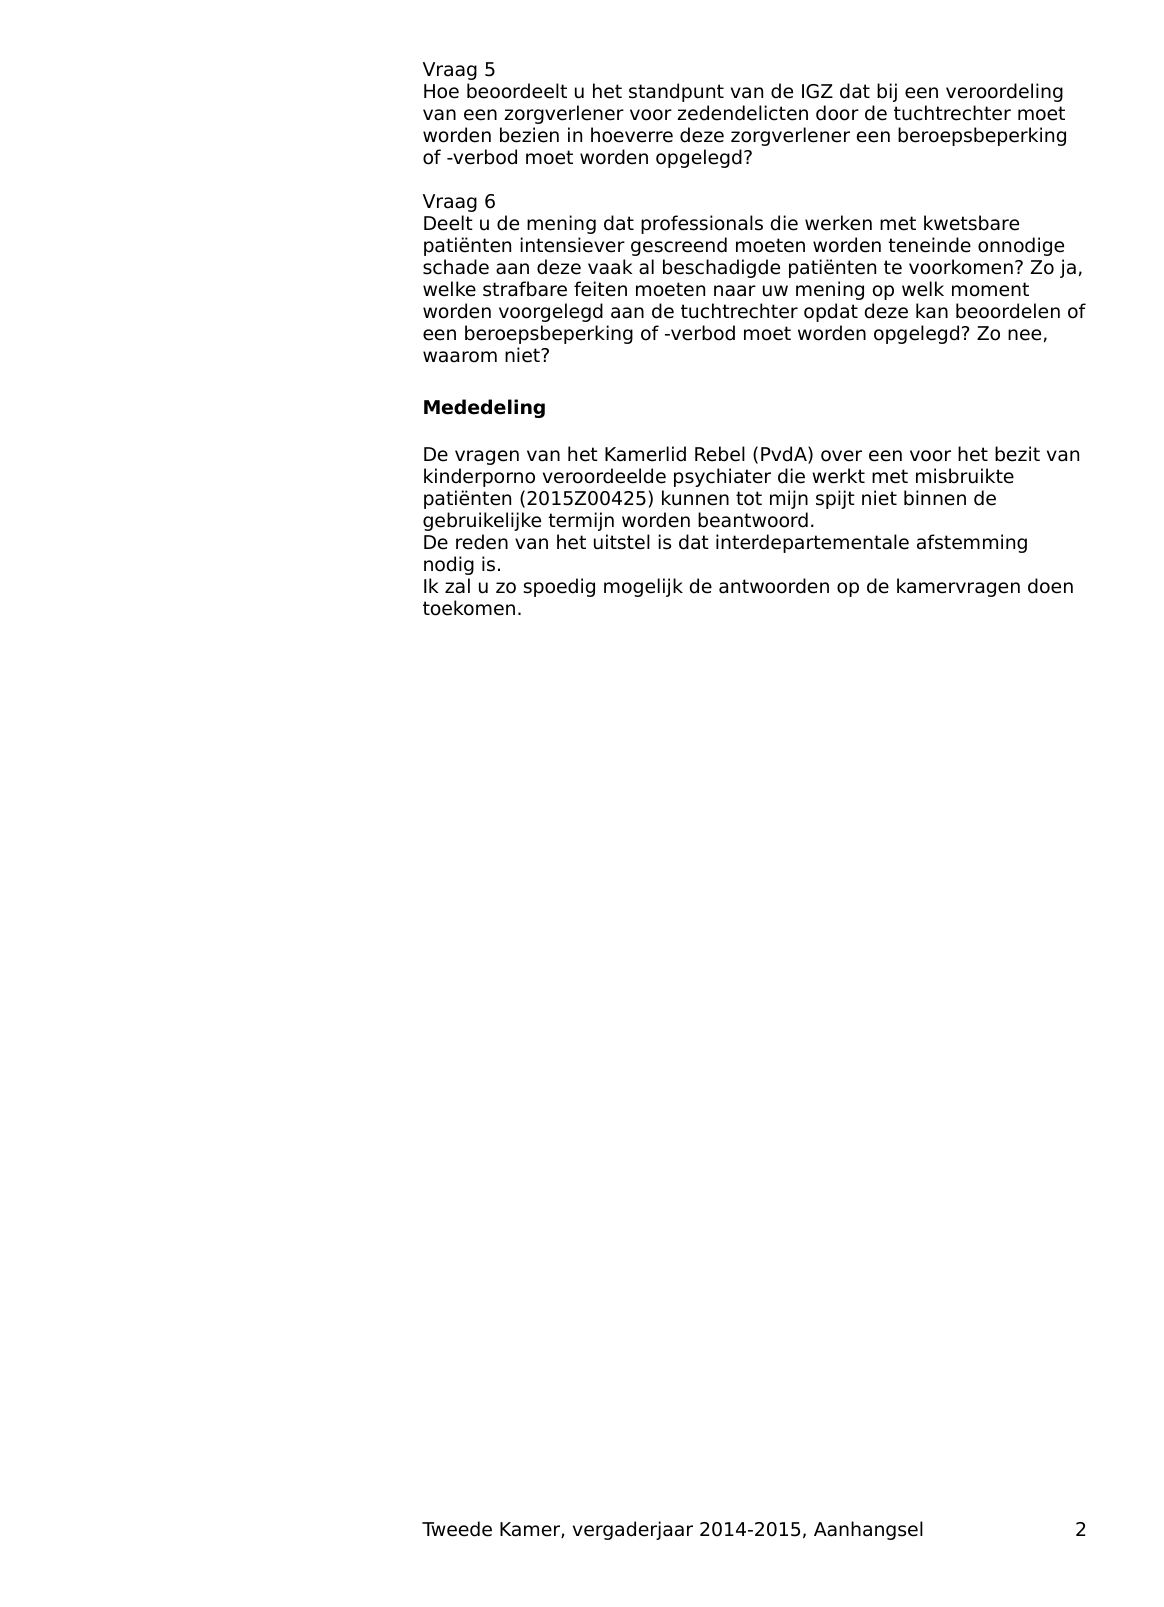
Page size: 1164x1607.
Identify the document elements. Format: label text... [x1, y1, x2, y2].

subtitle Mededeling [422, 397, 1087, 419]
text Hoe beoordeelt u het standpunt van de IGZ dat bij een veroordeling van een zorgverlener voor zedendelicten door de tuchtrechter moet worden bezien in hoeverre deze zorgverlener een beroepsbeperking of -verbod moet worden opgelegd? [422, 81, 1087, 169]
text De reden van het uitstel is dat interdepartementale afstemming nodig is. [422, 532, 1087, 576]
text Ik zal u zo spoedig mogelijk de antwoorden op de kamervragen doen toekomen. [422, 576, 1087, 620]
text Vraag 6 [422, 191, 1087, 213]
text Deelt u de mening dat professionals die werken met kwetsbare patiënten intensiever gescreend moeten worden teneinde onnodige schade aan deze vaak al beschadigde patiënten te voorkomen? Zo ja, welke strafbare feiten moeten naar uw mening op welk moment worden voorgelegd aan de tuchtrechter opdat deze kan beoordelen of een beroepsbeperking of -verbod moet worden opgelegd? Zo nee, waarom niet? [422, 213, 1087, 367]
text Vraag 5 [422, 59, 1087, 81]
text De vragen van het Kamerlid Rebel (PvdA) over een voor het bezit van kinderporno veroordeelde psychiater die werkt met misbruikte patiënten (2015Z00425) kunnen tot mijn spijt niet binnen de gebruikelijke termijn worden beantwoord. [422, 444, 1087, 532]
